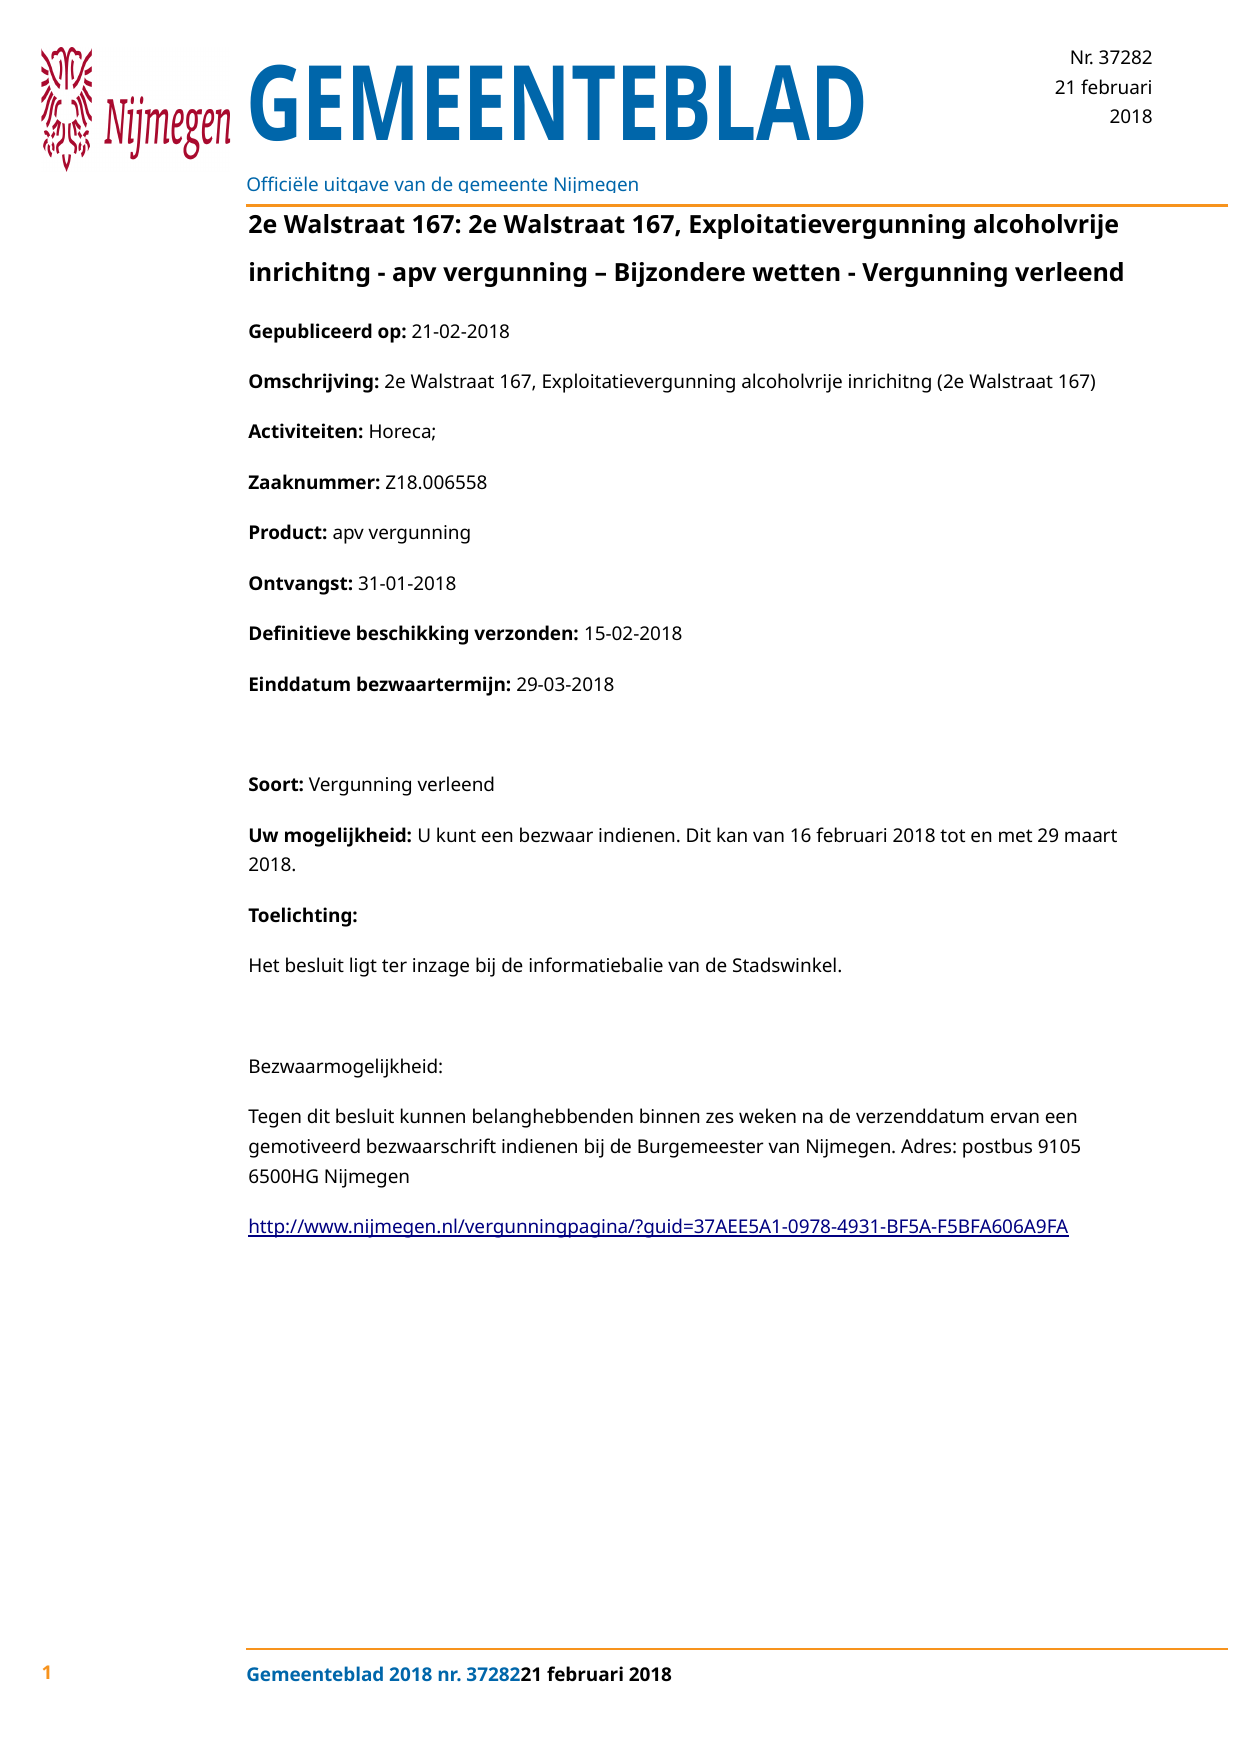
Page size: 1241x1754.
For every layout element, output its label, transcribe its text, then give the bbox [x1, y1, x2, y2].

text Soort: Vergunning verleend [248, 772, 1152, 797]
text 2e Walstraat 167: 2e Walstraat 167, Exploitatievergunning alcoholvrije inrichitng - apv vergunning – Bijzondere wetten - Vergunning verleend [248, 207, 1152, 288]
text Ontvangst: 31-01-2018 [248, 570, 1152, 596]
text Het besluit ligt ter inzage bij de informatiebalie van de Stadswinkel. [248, 952, 1152, 978]
text Tegen dit besluit kunnen belanghebbenden binnen zes weken na de verzenddatum ervan een gemotiveerd bezwaarschrift indienen bij de Burgemeester van Nijmegen. Adres: postbus 9105 6500HG Nijmegen [248, 1104, 1152, 1189]
text Zaaknummer: Z18.006558 [248, 469, 1152, 495]
picture [41, 47, 231, 172]
text Einddatum bezwaartermijn: 29-03-2018 [248, 671, 1152, 697]
text Uw mogelijkheid: U kunt een bezwaar indienen. Dit kan van 16 februari 2018 tot en met 29 maart 2018. [248, 822, 1152, 877]
text Definitieve beschikking verzonden: 15-02-2018 [248, 620, 1152, 646]
text Toelichting: [248, 902, 1152, 928]
text http://www.nijmegen.nl/vergunningpagina/?guid=37AEE5A1-0978-4931-BF5A-F5BFA606A9FA [248, 1213, 1152, 1239]
text Activiteiten: Horeca; [248, 419, 1152, 444]
text Gepubliceerd op: 21-02-2018 [248, 318, 1152, 344]
text Omschrijving: 2e Walstraat 167, Exploitatievergunning alcoholvrije inrichitng (2e Walstraat 167) [248, 368, 1152, 394]
text Product: apv vergunning [248, 519, 1152, 545]
text Bezwaarmogelijkheid: [248, 1053, 1152, 1079]
